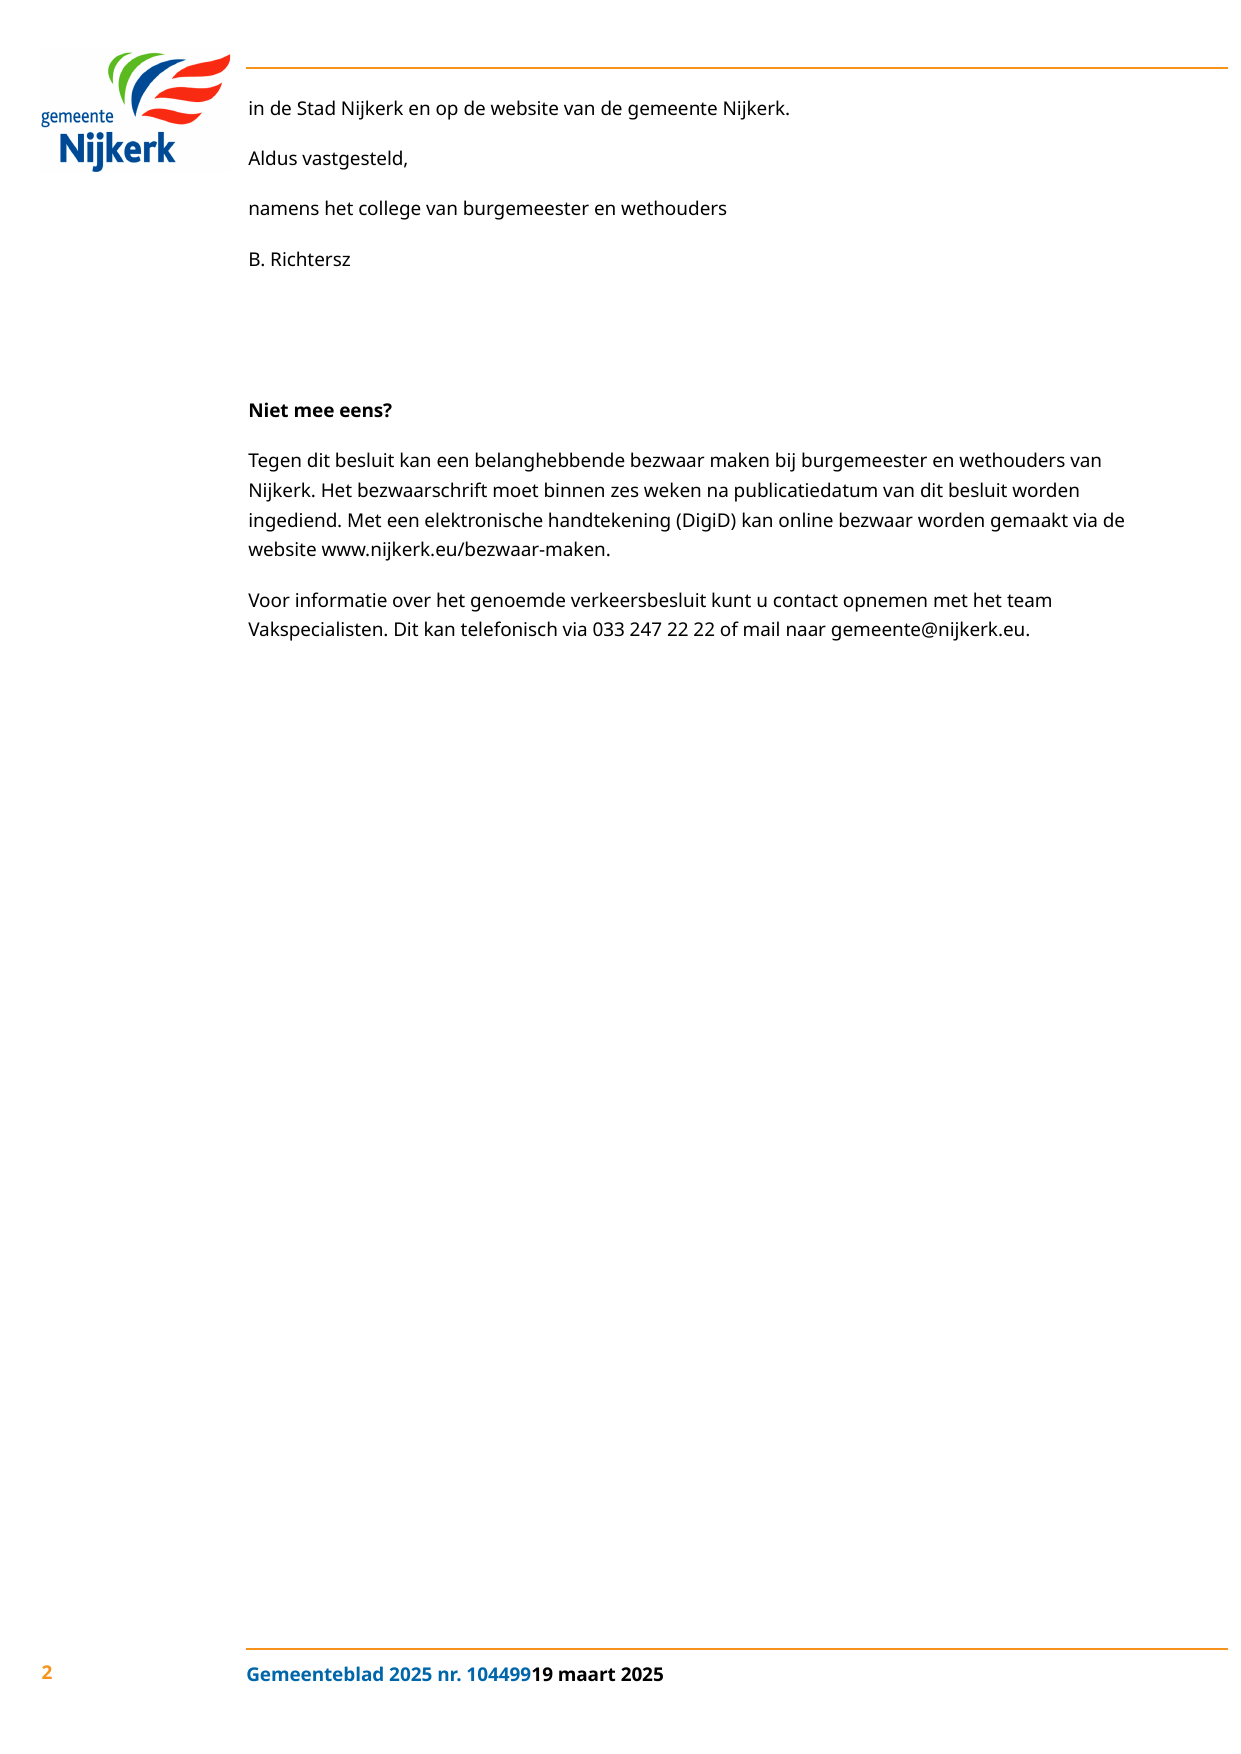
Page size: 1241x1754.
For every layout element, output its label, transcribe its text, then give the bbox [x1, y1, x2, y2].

text in de Stad Nijkerk en op de website van de gemeente Nijkerk. [248, 95, 1152, 121]
text namens het college van burgemeester en wethouders [248, 196, 1152, 221]
text Voor informatie over het genoemde verkeersbesluit kunt u contact opnemen met het team Vakspecialisten. Dit kan telefonisch via 033 247 22 22 of mail naar gemeente@nijkerk.eu. [248, 587, 1152, 642]
text Niet mee eens? [248, 397, 1152, 423]
text B. Richtersz [248, 246, 1152, 272]
picture [41, 47, 231, 172]
text Tegen dit besluit kan een belanghebbende bezwaar maken bij burgemeester en wethouders van Nijkerk. Het bezwaarschrift moet binnen zes weken na publicatiedatum van dit besluit worden ingediend. Met een elektronische handtekening (DigiD) kan online bezwaar worden gemaakt via de website www.nijkerk.eu/bezwaar-maken. [248, 448, 1152, 562]
text Aldus vastgesteld, [248, 145, 1152, 171]
